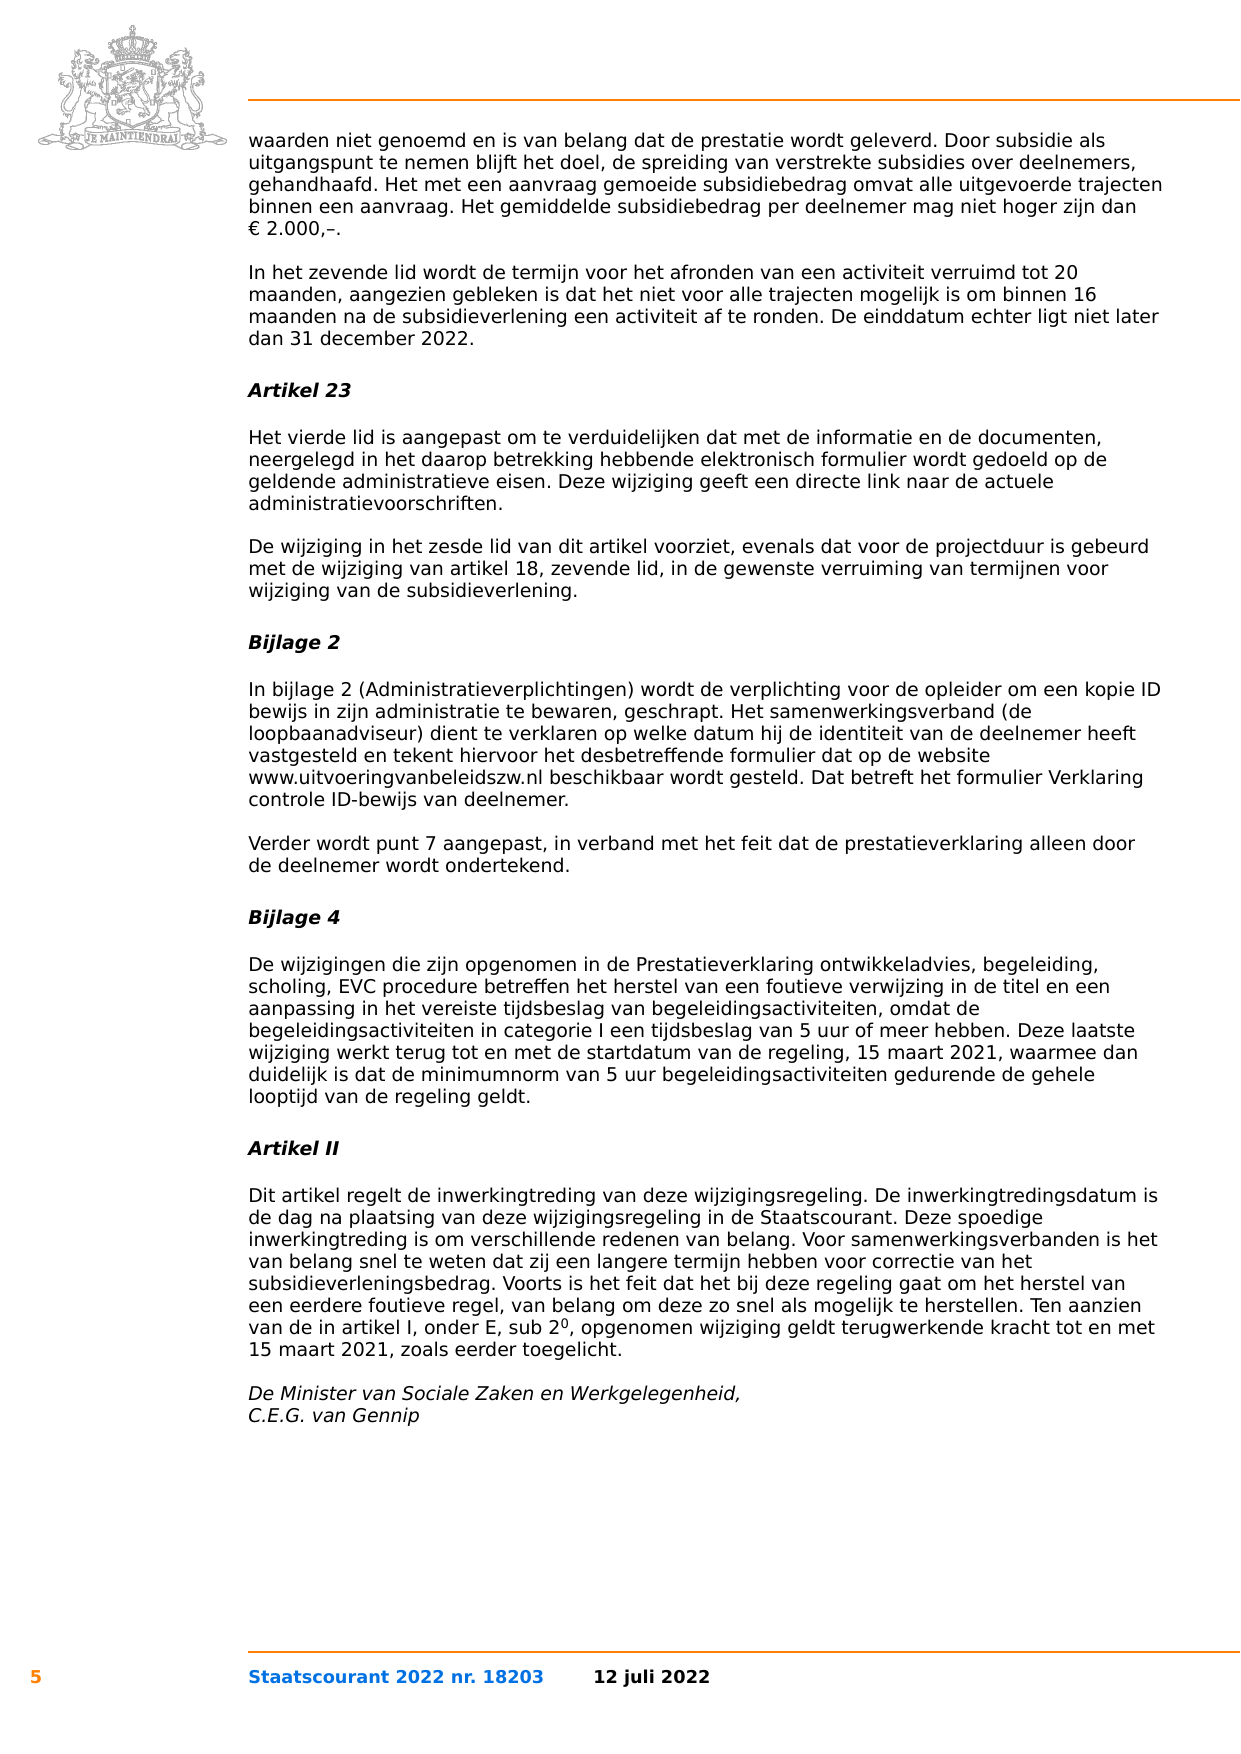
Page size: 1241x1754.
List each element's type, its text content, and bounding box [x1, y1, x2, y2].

text De wijziging in het zesde lid van dit artikel voorziet, evenals dat voor de projectduur is gebeurd met de wijziging van artikel 18, zevende lid, in de gewenste verruiming van termijnen voor wijziging van de subsidieverlening. [248, 536, 1163, 602]
text De wijzigingen die zijn opgenomen in de Prestatieverklaring ontwikkeladvies, begeleiding, scholing, EVC procedure betreffen het herstel van een foutieve verwijzing in de titel en een aanpassing in het vereiste tijdsbeslag van begeleidingsactiviteiten, omdat de begeleidingsactiviteiten in categorie I een tijdsbeslag van 5 uur of meer hebben. Deze laatste wijziging werkt terug tot en met de startdatum van de regeling, 15 maart 2021, waarmee dan duidelijk is dat de minimumnorm van 5 uur begeleidingsactiviteiten gedurende de gehele looptijd van de regeling geldt. [248, 954, 1163, 1108]
text waarden niet genoemd en is van belang dat de prestatie wordt geleverd. Door subsidie als uitgangspunt te nemen blijft het doel, de spreiding van verstrekte subsidies over deelnemers, gehandhaafd. Het met een aanvraag gemoeide subsidiebedrag omvat alle uitgevoerde trajecten binnen een aanvraag. Het gemiddelde subsidiebedrag per deelnemer mag niet hoger zijn dan € 2.000,–. [248, 130, 1163, 240]
text In het zevende lid wordt de termijn voor het afronden van een activiteit verruimd tot 20 maanden, aangezien gebleken is dat het niet voor alle trajecten mogelijk is om binnen 16 maanden na de subsidieverlening een activiteit af te ronden. De einddatum echter ligt niet later dan 31 december 2022. [248, 262, 1163, 349]
text In bijlage 2 (Administratieverplichtingen) wordt de verplichting voor de opleider om een kopie ID bewijs in zijn administratie te bewaren, geschrapt. Het samenwerkingsverband (de loopbaanadviseur) dient te verklaren op welke datum hij de identiteit van de deelnemer heeft vastgesteld en tekent hiervoor het desbetreffende formulier dat op de website www.uitvoeringvanbeleidszw.nl beschikbaar wordt gesteld. Dat betreft het formulier Verklaring controle ID-bewijs van deelnemer. [248, 679, 1163, 811]
text Het vierde lid is aangepast om te verduidelijken dat met de informatie en de documenten, neergelegd in het daarop betrekking hebbende elektronisch formulier wordt gedoeld op de geldende administratieve eisen. Deze wijziging geeft een directe link naar de actuele administratievoorschriften. [248, 427, 1163, 514]
subtitle Artikel 23 [248, 379, 1163, 402]
subtitle Bijlage 4 [248, 907, 1163, 929]
text Verder wordt punt 7 aangepast, in verband met het feit dat de prestatieverklaring alleen door de deelnemer wordt ondertekend. [248, 833, 1163, 877]
text De Minister van Sociale Zaken en Werkgelegenheid, C.E.G. van Gennip [248, 1382, 1163, 1426]
subtitle Bijlage 2 [248, 632, 1163, 654]
picture [38, 25, 227, 150]
subtitle Artikel II [248, 1138, 1163, 1160]
text Dit artikel regelt de inwerkingtreding van deze wijzigingsregeling. De inwerkingtredingsdatum is de dag na plaatsing van deze wijzigingsregeling in de Staatscourant. Deze spoedige inwerkingtreding is om verschillende redenen van belang. Voor samenwerkingsverbanden is het van belang snel te weten dat zij een langere termijn hebben voor correctie van het subsidieverleningsbedrag. Voorts is het feit dat het bij deze regeling gaat om het herstel van een eerdere foutieve regel, van belang om deze zo snel als mogelijk te herstellen. Ten aanzien van de in artikel I, onder E, sub 20, opgenomen wijziging geldt terugwerkende kracht tot en met 15 maart 2021, zoals eerder toegelicht. [248, 1185, 1163, 1361]
